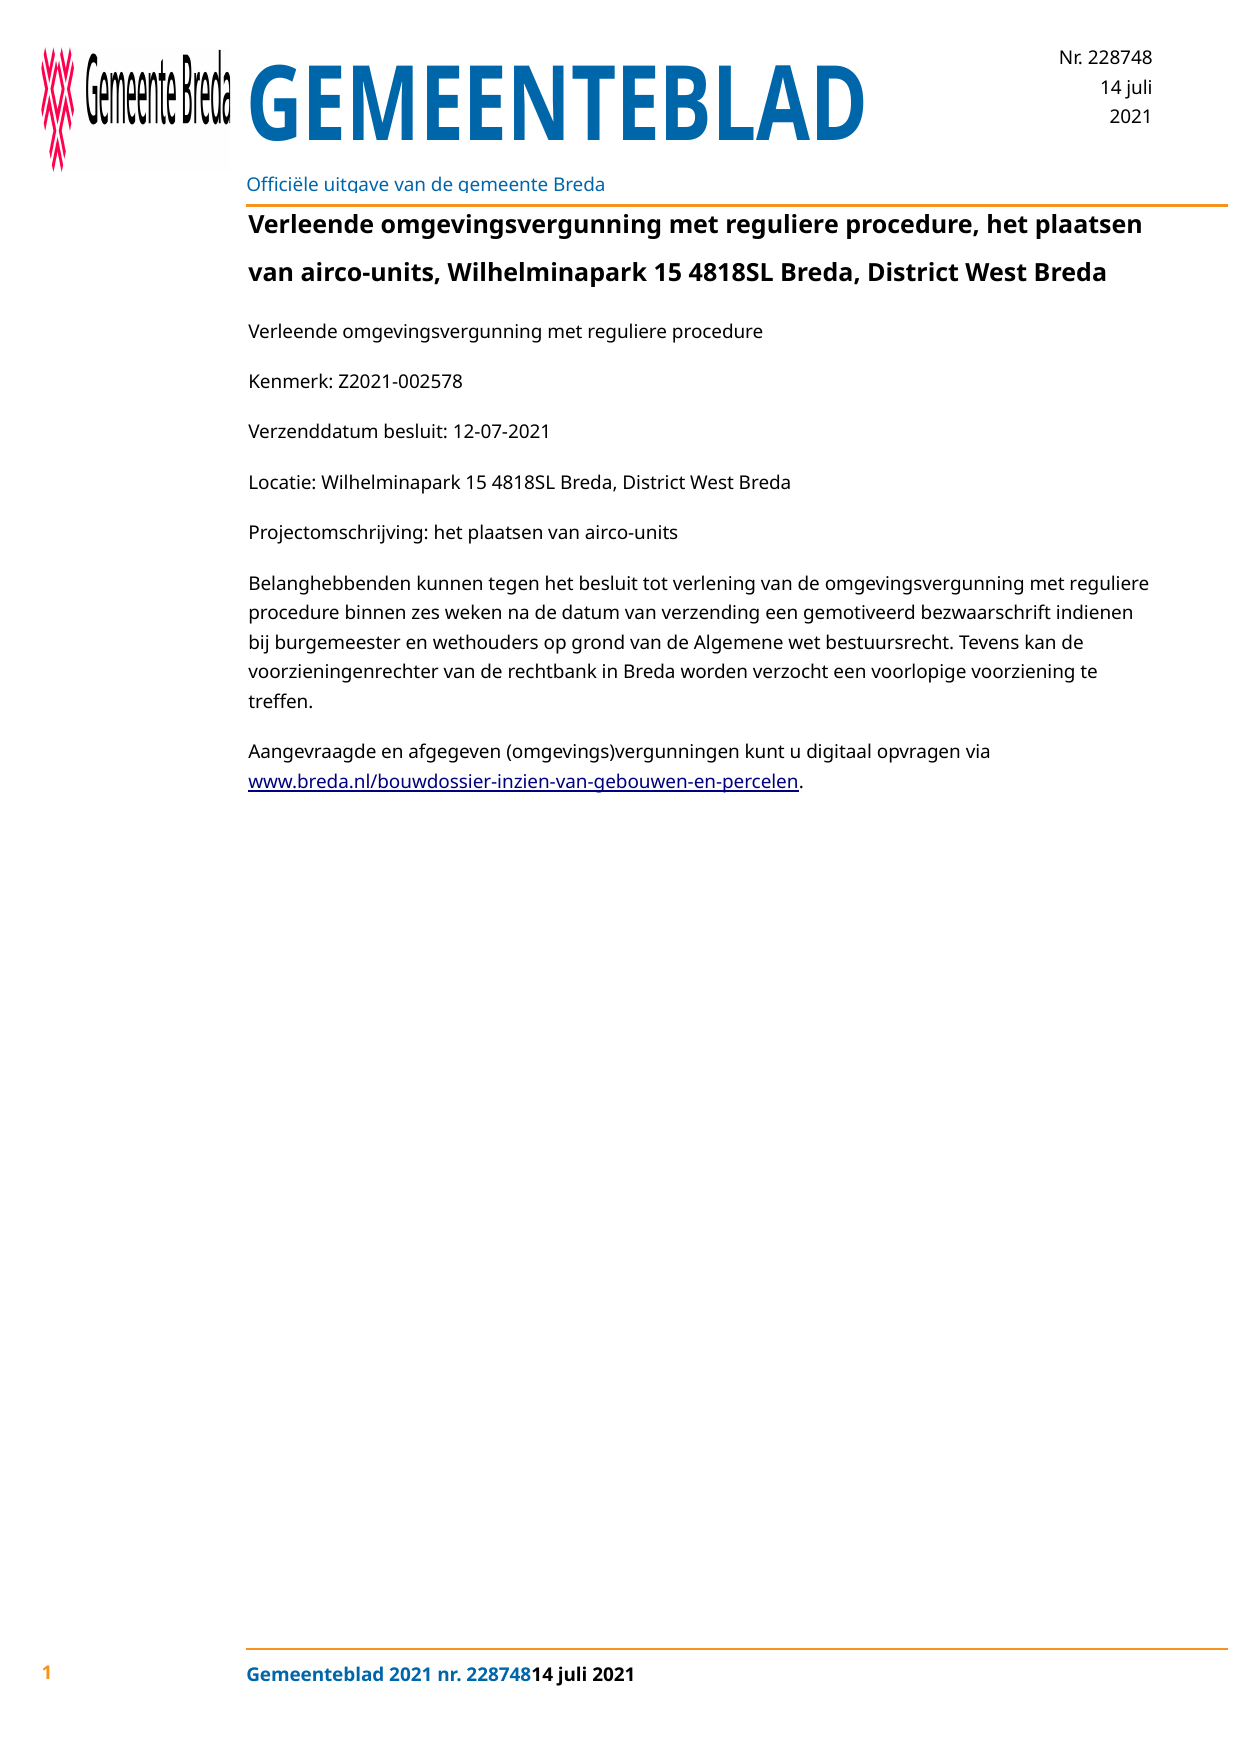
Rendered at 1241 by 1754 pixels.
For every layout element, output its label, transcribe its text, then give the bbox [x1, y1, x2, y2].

text Kenmerk: Z2021-002578 [248, 368, 1152, 394]
text Projectomschrijving: het plaatsen van airco-units [248, 519, 1152, 545]
picture [41, 47, 231, 172]
text Verzenddatum besluit: 12-07-2021 [248, 419, 1152, 444]
text Belanghebbenden kunnen tegen het besluit tot verlening van de omgevingsvergunning met reguliere procedure binnen zes weken na de datum van verzending een gemotiveerd bezwaarschrift indienen bij burgemeester en wethouders op grond van de Algemene wet bestuursrecht. Tevens kan de voorzieningenrechter van de rechtbank in Breda worden verzocht een voorlopige voorziening te treffen. [248, 570, 1152, 714]
text Locatie: Wilhelminapark 15 4818SL Breda, District West Breda [248, 469, 1152, 495]
text Verleende omgevingsvergunning met reguliere procedure [248, 318, 1152, 344]
text Aangevraagde en afgegeven (omgevings)vergunningen kunt u digitaal opvragen via www.breda.nl/bouwdossier-inzien-van-gebouwen-en-percelen. [248, 739, 1152, 794]
text Verleende omgevingsvergunning met reguliere procedure, het plaatsen van airco-units, Wilhelminapark 15 4818SL Breda, District West Breda [248, 207, 1152, 288]
